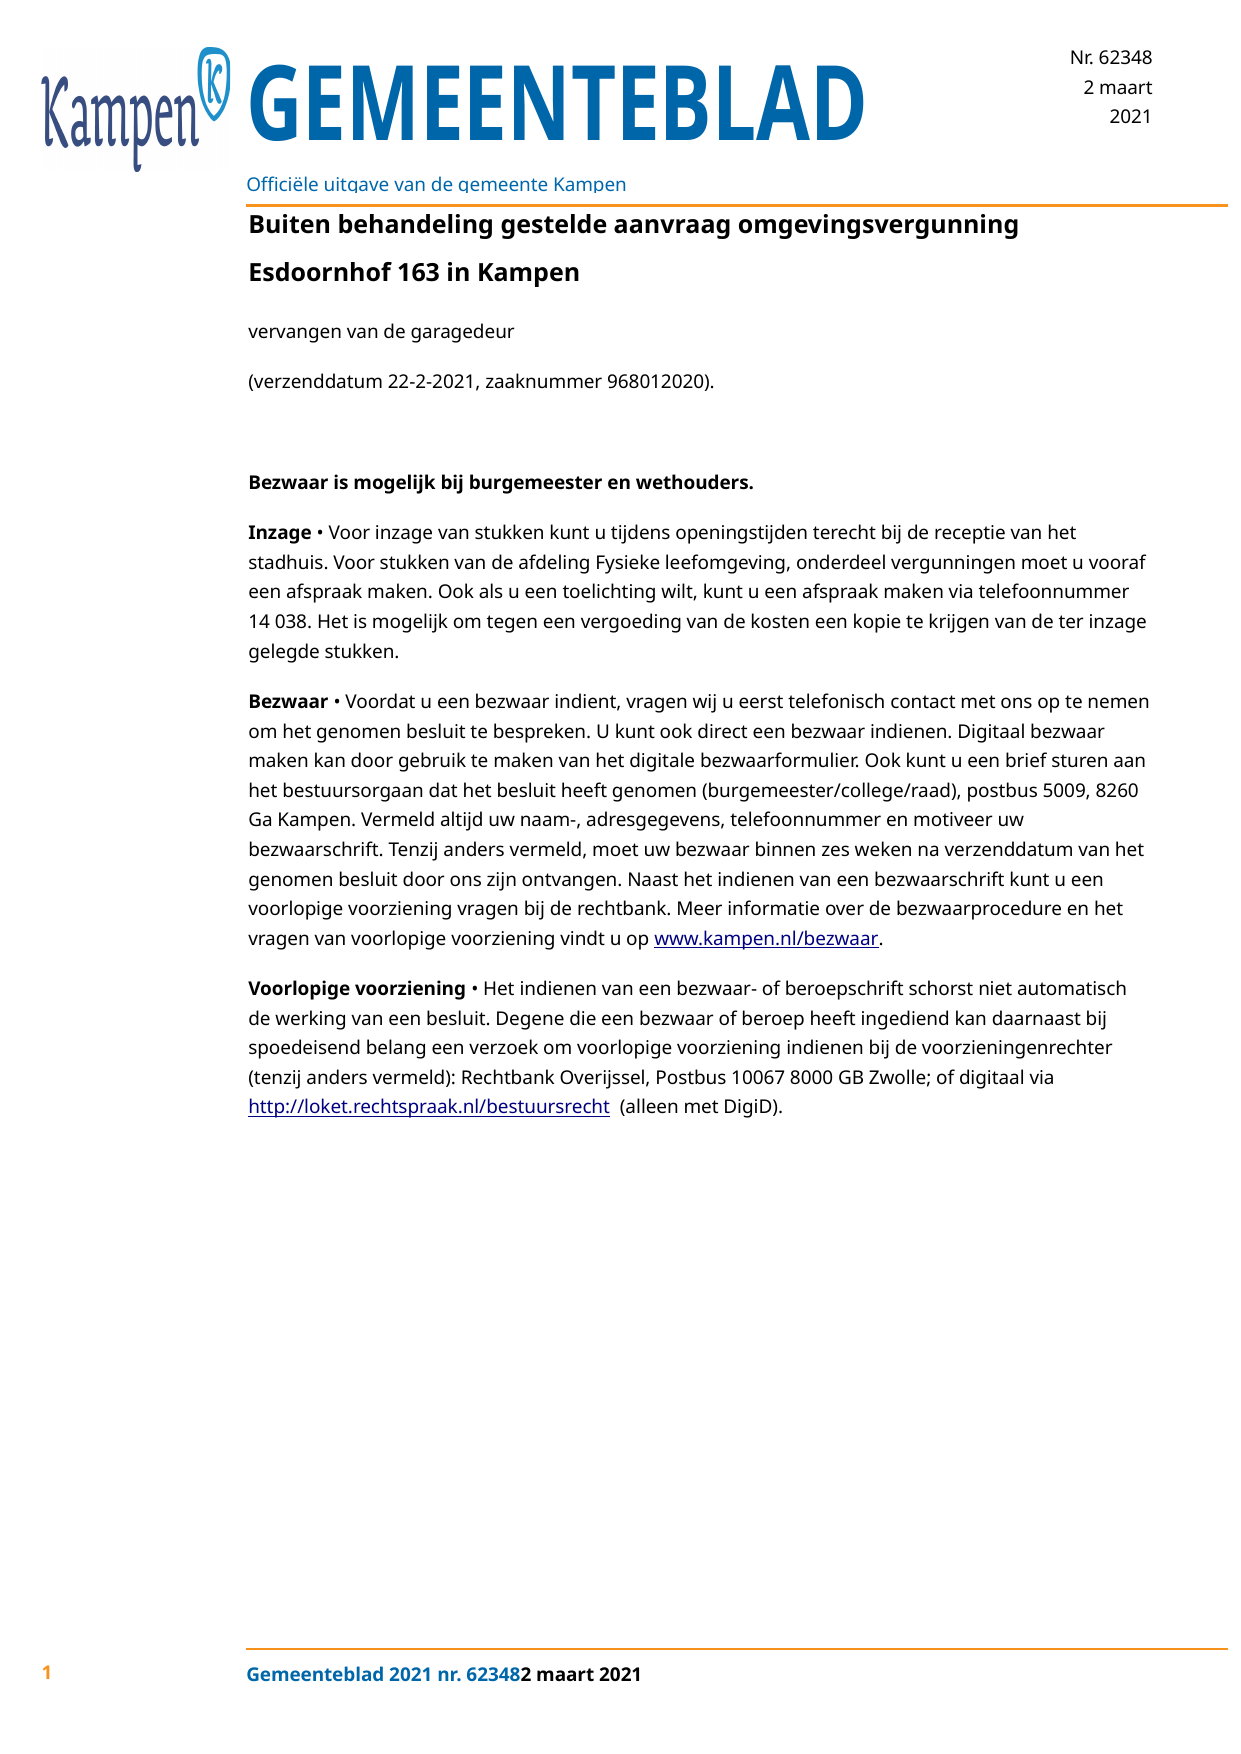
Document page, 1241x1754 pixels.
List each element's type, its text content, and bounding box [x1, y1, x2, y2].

picture [41, 47, 231, 172]
text Bezwaar is mogelijk bij burgemeester en wethouders. [248, 469, 1152, 495]
text Inzage • Voor inzage van stukken kunt u tijdens openingstijden terecht bij de receptie van het stadhuis. Voor stukken van de afdeling Fysieke leefomgeving, onderdeel vergunningen moet u vooraf een afspraak maken. Ook als u een toelichting wilt, kunt u een afspraak maken via telefoonnummer 14 038. Het is mogelijk om tegen een vergoeding van de kosten een kopie te krijgen van de ter inzage gelegde stukken. [248, 519, 1152, 664]
text Buiten behandeling gestelde aanvraag omgevingsvergunning Esdoornhof 163 in Kampen [248, 207, 1152, 288]
text vervangen van de garagedeur [248, 318, 1152, 344]
text Voorlopige voorziening • Het indienen van een bezwaar- of beroepschrift schorst niet automatisch de werking van een besluit. Degene die een bezwaar of beroep heeft ingediend kan daarnaast bij spoedeisend belang een verzoek om voorlopige voorziening indienen bij de voorzieningenrechter (tenzij anders vermeld): Rechtbank Overijssel, Postbus 10067 8000 GB Zwolle; of digitaal via http://loket.rechtspraak.nl/bestuursrecht (alleen met DigiD). [248, 975, 1152, 1119]
text Bezwaar • Voordat u een bezwaar indient, vragen wij u eerst telefonisch contact met ons op te nemen om het genomen besluit te bespreken. U kunt ook direct een bezwaar indienen. Digitaal bezwaar maken kan door gebruik te maken van het digitale bezwaarformulier. Ook kunt u een brief sturen aan het bestuursorgaan dat het besluit heeft genomen (burgemeester/college/raad), postbus 5009, 8260 Ga Kampen. Vermeld altijd uw naam-, adresgegevens, telefoonnummer en motiveer uw bezwaarschrift. Tenzij anders vermeld, moet uw bezwaar binnen zes weken na verzenddatum van het genomen besluit door ons zijn ontvangen. Naast het indienen van een bezwaarschrift kunt u een voorlopige voorziening vragen bij de rechtbank. Meer informatie over de bezwaarprocedure en het vragen van voorlopige voorziening vindt u op www.kampen.nl/bezwaar. [248, 688, 1152, 951]
text (verzenddatum 22-2-2021, zaaknummer 968012020). [248, 368, 1152, 394]
